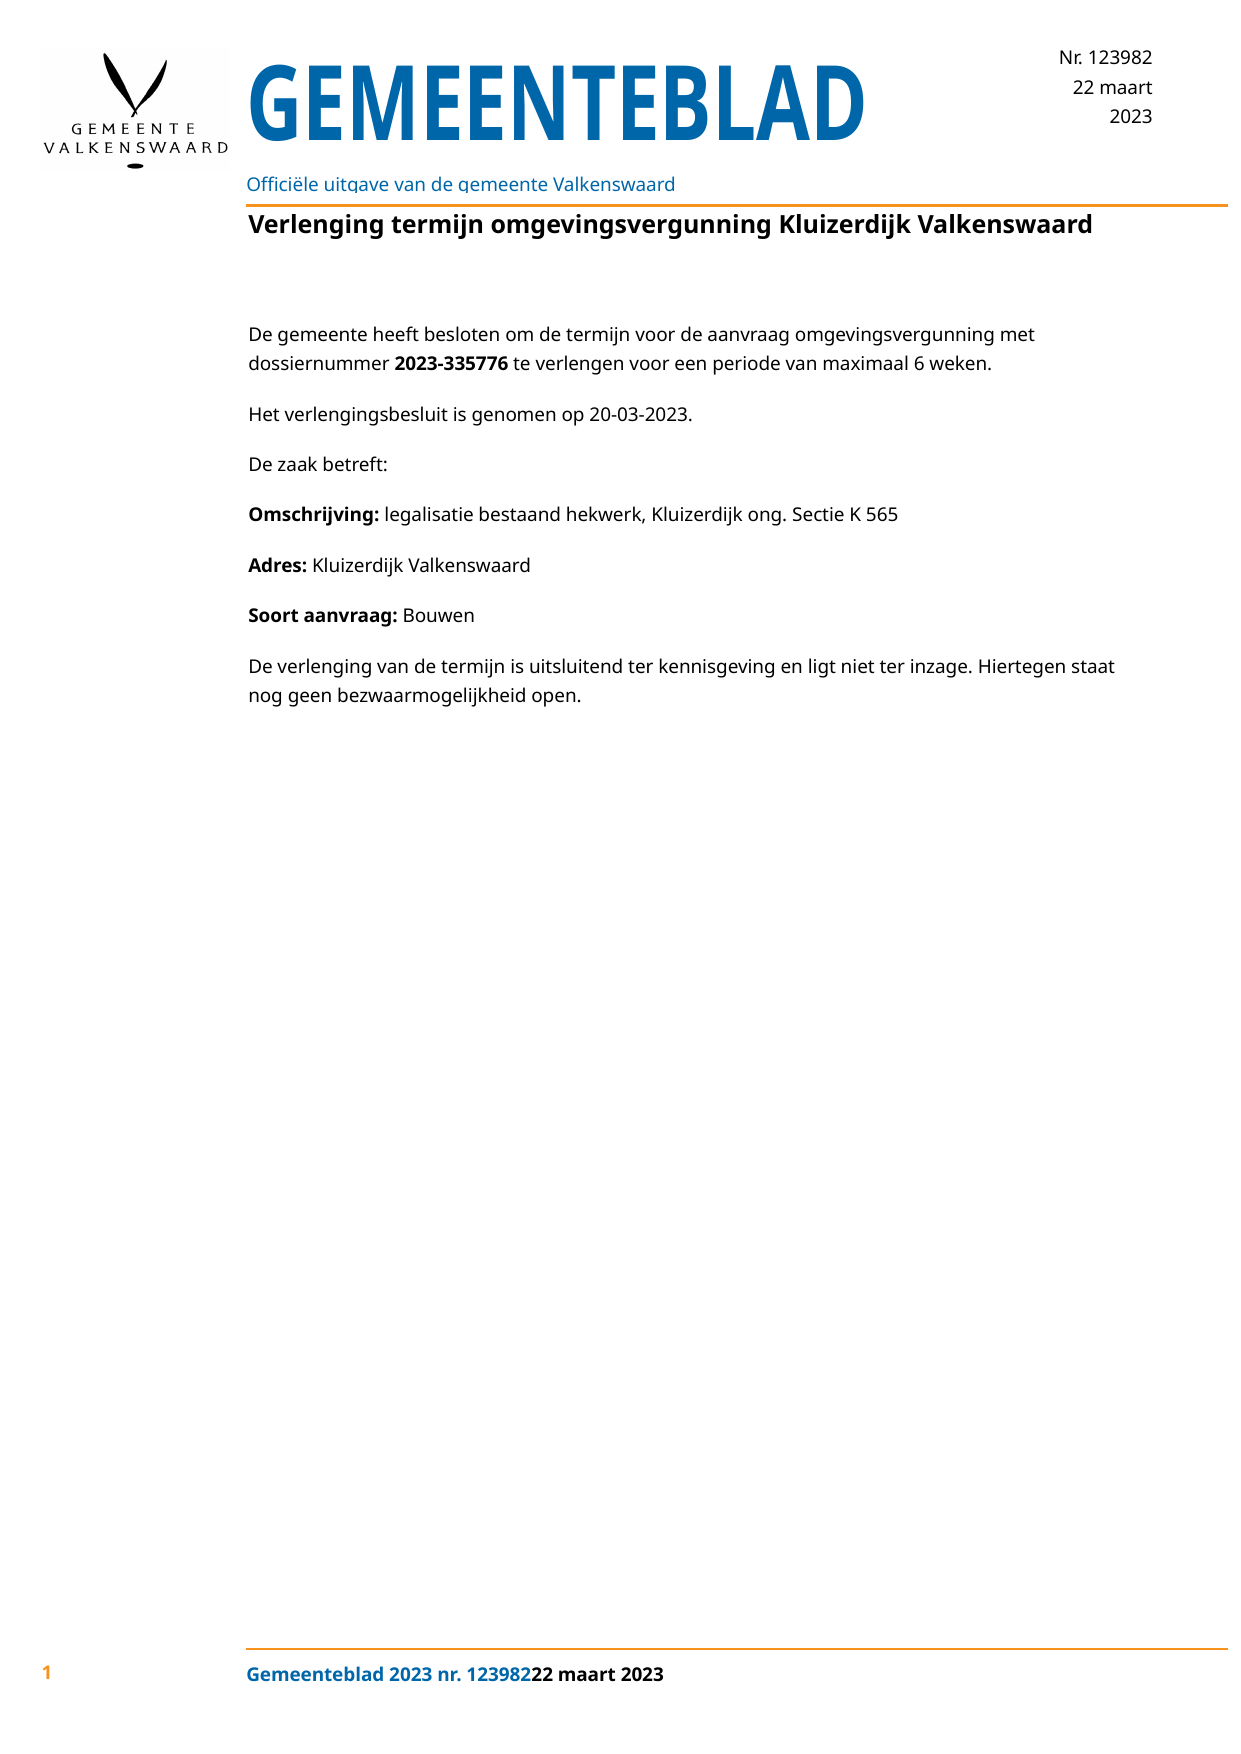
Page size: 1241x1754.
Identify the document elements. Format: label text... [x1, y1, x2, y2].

text Verlenging termijn omgevingsvergunning Kluizerdijk Valkenswaard [248, 207, 1152, 241]
text Adres: Kluizerdijk Valkenswaard [248, 552, 1152, 578]
text De verlenging van de termijn is uitsluitend ter kennisgeving en ligt niet ter inzage. Hiertegen staat nog geen bezwaarmogelijkheid open. [248, 653, 1152, 708]
text Soort aanvraag: Bouwen [248, 602, 1152, 628]
text Het verlengingsbesluit is genomen op 20-03-2023. [248, 401, 1152, 426]
text De gemeente heeft besloten om de termijn voor de aanvraag omgevingsvergunning met dossiernummer 2023-335776 te verlengen voor een periode van maximaal 6 weken. [248, 321, 1152, 376]
picture [41, 47, 231, 172]
text Omschrijving: legalisatie bestaand hekwerk, Kluizerdijk ong. Sectie K 565 [248, 502, 1152, 527]
text De zaak betreft: [248, 451, 1152, 477]
